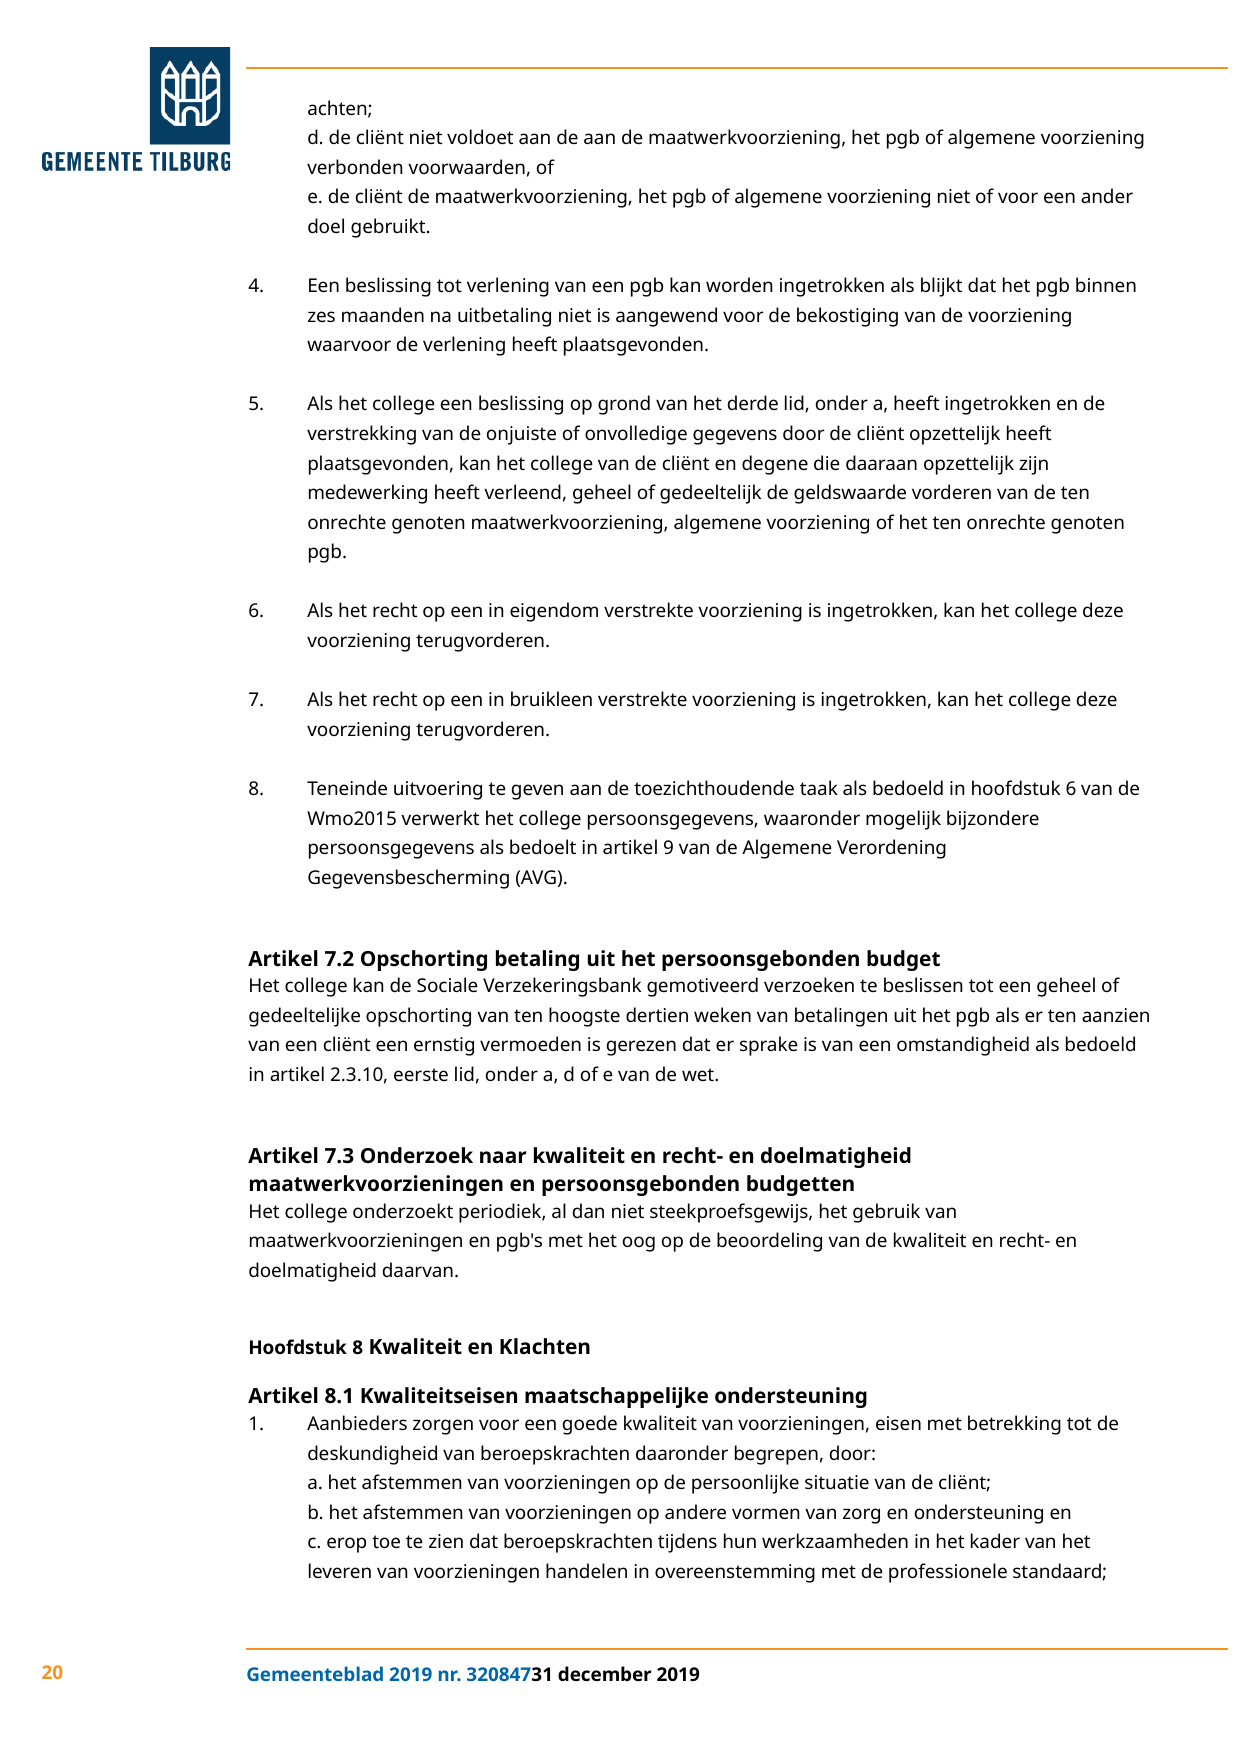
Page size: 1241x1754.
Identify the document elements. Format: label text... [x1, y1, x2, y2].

list Als het college een beslissing op grond van het derde lid, onder a, heeft ingetrokken en de verstrekking van de onjuiste of onvolledige gegevens door de cliënt opzettelijk heeft plaatsgevonden, kan het college van de cliënt en degene die daaraan opzettelijk zijn medewerking heeft verleend, geheel of gedeeltelijk de geldswaarde vorderen van de ten onrechte genoten maatwerkvoorziening, algemene voorziening of het ten onrechte genoten pgb. [248, 391, 1152, 564]
list b. het afstemmen van voorzieningen op andere vormen van zorg en ondersteuning en [248, 1499, 1152, 1524]
list a. het afstemmen van voorzieningen op de persoonlijke situatie van de cliënt; [248, 1469, 1152, 1495]
list Aanbieders zorgen voor een goede kwaliteit van voorzieningen, eisen met betrekking tot de deskundigheid van beroepskrachten daaronder begrepen, door: [248, 1410, 1152, 1465]
list Een beslissing tot verlening van een pgb kan worden ingetrokken als blijkt dat het pgb binnen zes maanden na uitbetaling niet is aangewend voor de bekostiging van de voorziening waarvoor de verlening heeft plaatsgevonden. [248, 272, 1152, 357]
picture [41, 47, 231, 172]
list c. erop toe te zien dat beroepskrachten tijdens hun werkzaamheden in het kader van het leveren van voorzieningen handelen in overeenstemming met de professionele standaard; [248, 1528, 1152, 1584]
text Artikel 7.3 Onderzoek naar kwaliteit en recht- en doelmatigheid maatwerkvoorzieningen en persoonsgebonden budgetten [248, 1141, 1152, 1198]
list Teneinde uitvoering te geven aan de toezichthoudende taak als bedoeld in hoofdstuk 6 van de Wmo2015 verwerkt het college persoonsgegevens, waaronder mogelijk bijzondere persoonsgegevens als bedoelt in artikel 9 van de Algemene Verordening Gegevensbescherming (AVG). [248, 775, 1152, 890]
text Het college kan de Sociale Verzekeringsbank gemotiveerd verzoeken te beslissen tot een geheel of gedeeltelijke opschorting van ten hoogste dertien weken van betalingen uit het pgb als er ten aanzien van een cliënt een ernstig vermoeden is gerezen dat er sprake is van een omstandigheid als bedoeld in artikel 2.3.10, eerste lid, onder a, d of e van de wet. [248, 972, 1152, 1087]
list Als het recht op een in bruikleen verstrekte voorziening is ingetrokken, kan het college deze voorziening terugvorderen. [248, 686, 1152, 742]
text Artikel 7.2 Opschorting betaling uit het persoonsgebonden budget [248, 944, 1152, 972]
text Het college onderzoekt periodiek, al dan niet steekproefsgewijs, het gebruik van maatwerkvoorzieningen en pgb's met het oog op de beoordeling van de kwaliteit en recht- en doelmatigheid daarvan. [248, 1198, 1152, 1283]
list Als het recht op een in eigendom verstrekte voorziening is ingetrokken, kan het college deze voorziening terugvorderen. [248, 598, 1152, 653]
list d. de cliënt niet voldoet aan de aan de maatwerkvoorziening, het pgb of algemene voorziening verbonden voorwaarden, of [248, 124, 1152, 180]
list e. de cliënt de maatwerkvoorziening, het pgb of algemene voorziening niet of voor een ander doel gebruikt. [248, 183, 1152, 239]
list achten; [248, 95, 1152, 121]
text Artikel 8.1 Kwaliteitseisen maatschappelijke ondersteuning [248, 1382, 1152, 1410]
text Hoofdstuk 8 Kwaliteit en Klachten [248, 1332, 1152, 1361]
